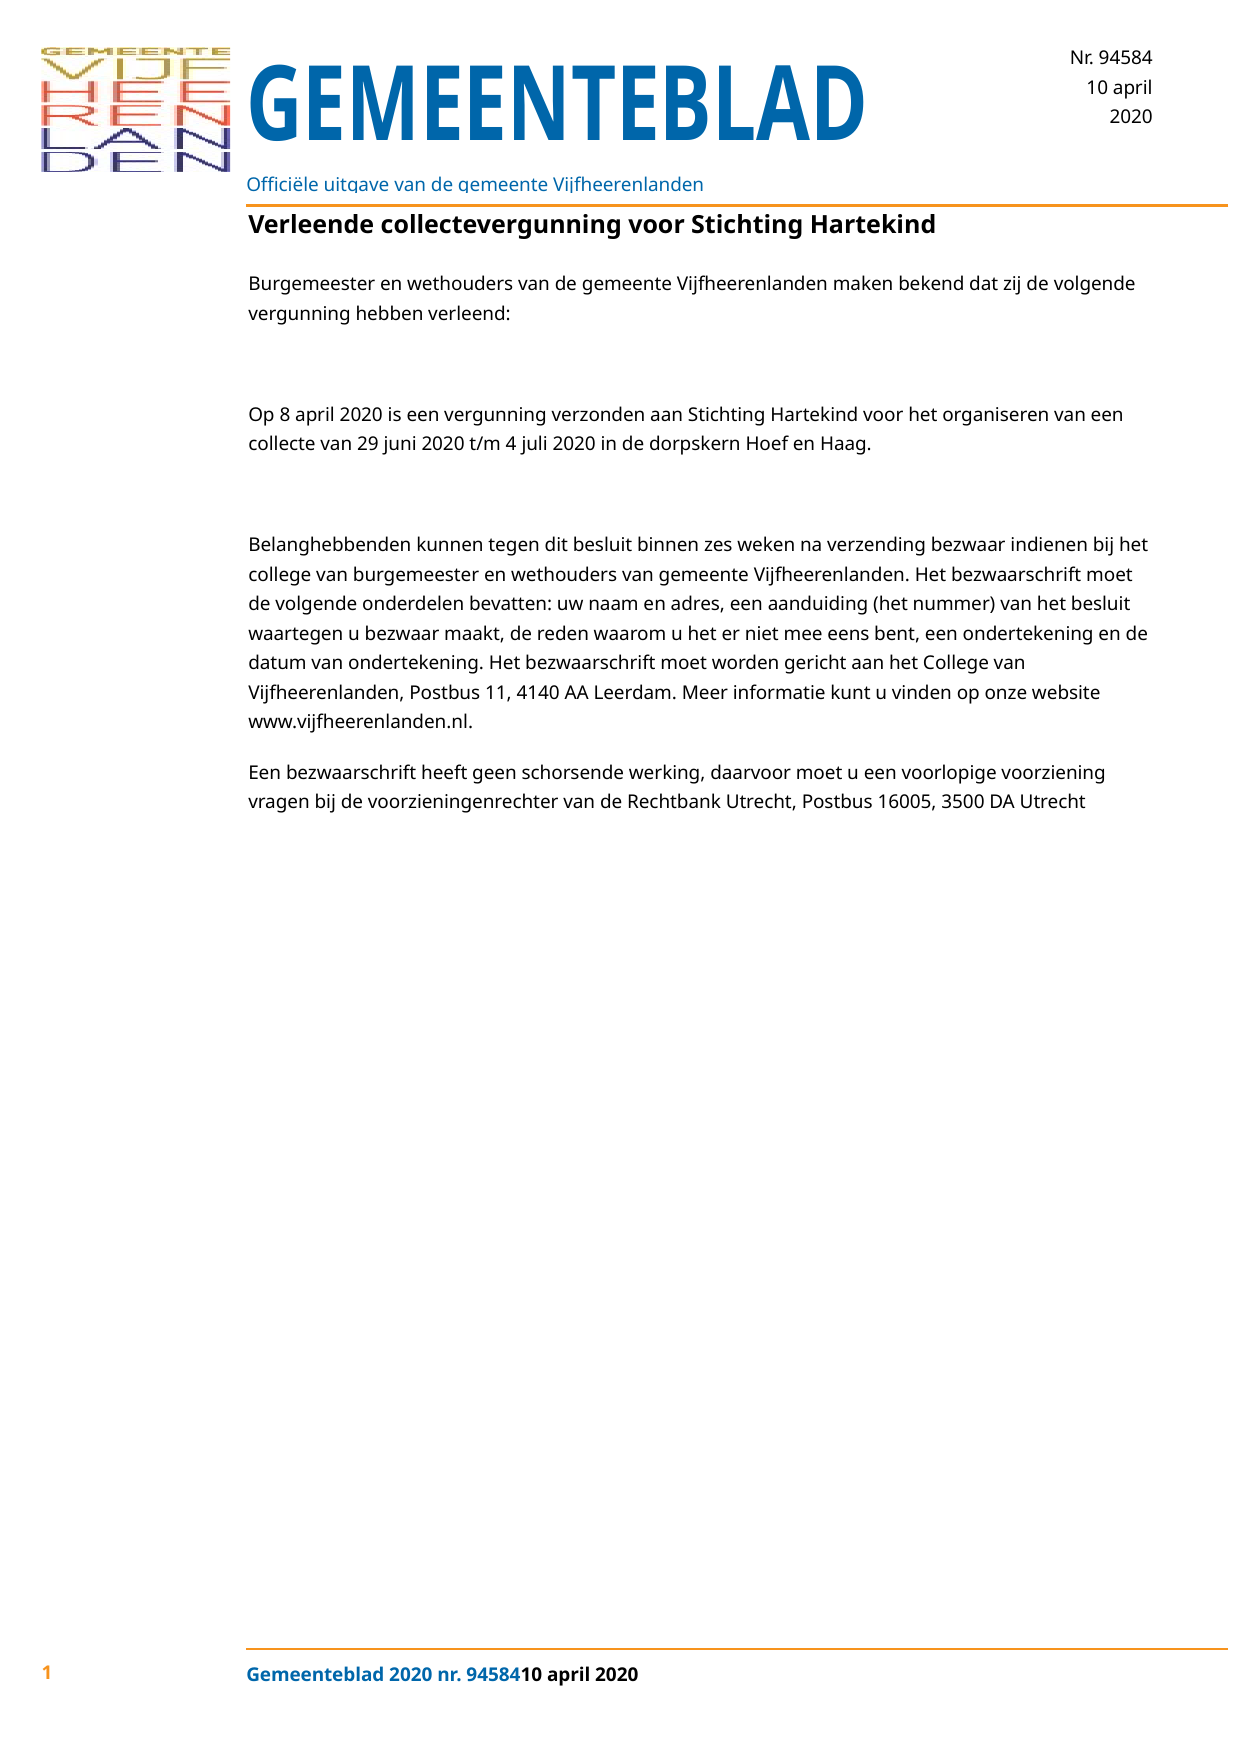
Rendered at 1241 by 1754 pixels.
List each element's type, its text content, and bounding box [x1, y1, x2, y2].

text Belanghebbenden kunnen tegen dit besluit binnen zes weken na verzending bezwaar indienen bij het college van burgemeester en wethouders van gemeente Vijfheerenlanden. Het bezwaarschrift moet de volgende onderdelen bevatten: uw naam en adres, een aanduiding (het nummer) van het besluit waartegen u bezwaar maakt, de reden waarom u het er niet mee eens bent, een ondertekening en de datum van ondertekening. Het bezwaarschrift moet worden gericht aan het College van Vijfheerenlanden, Postbus 11, 4140 AA Leerdam. Meer informatie kunt u vinden op onze website www.vijfheerenlanden.nl. [248, 531, 1152, 734]
picture [41, 47, 231, 172]
text Burgemeester en wethouders van de gemeente Vijfheerenlanden maken bekend dat zij de volgende vergunning hebben verleend: [248, 270, 1152, 326]
text Een bezwaarschrift heeft geen schorsende werking, daarvoor moet u een voorlopige voorziening vragen bij de voorzieningenrechter van de Rechtbank Utrecht, Postbus 16005, 3500 DA Utrecht [248, 759, 1152, 814]
text Op 8 april 2020 is een vergunning verzonden aan Stichting Hartekind voor het organiseren van een collecte van 29 juni 2020 t/m 4 juli 2020 in de dorpskern Hoef en Haag. [248, 401, 1152, 456]
text Verleende collectevergunning voor Stichting Hartekind [248, 207, 1152, 241]
